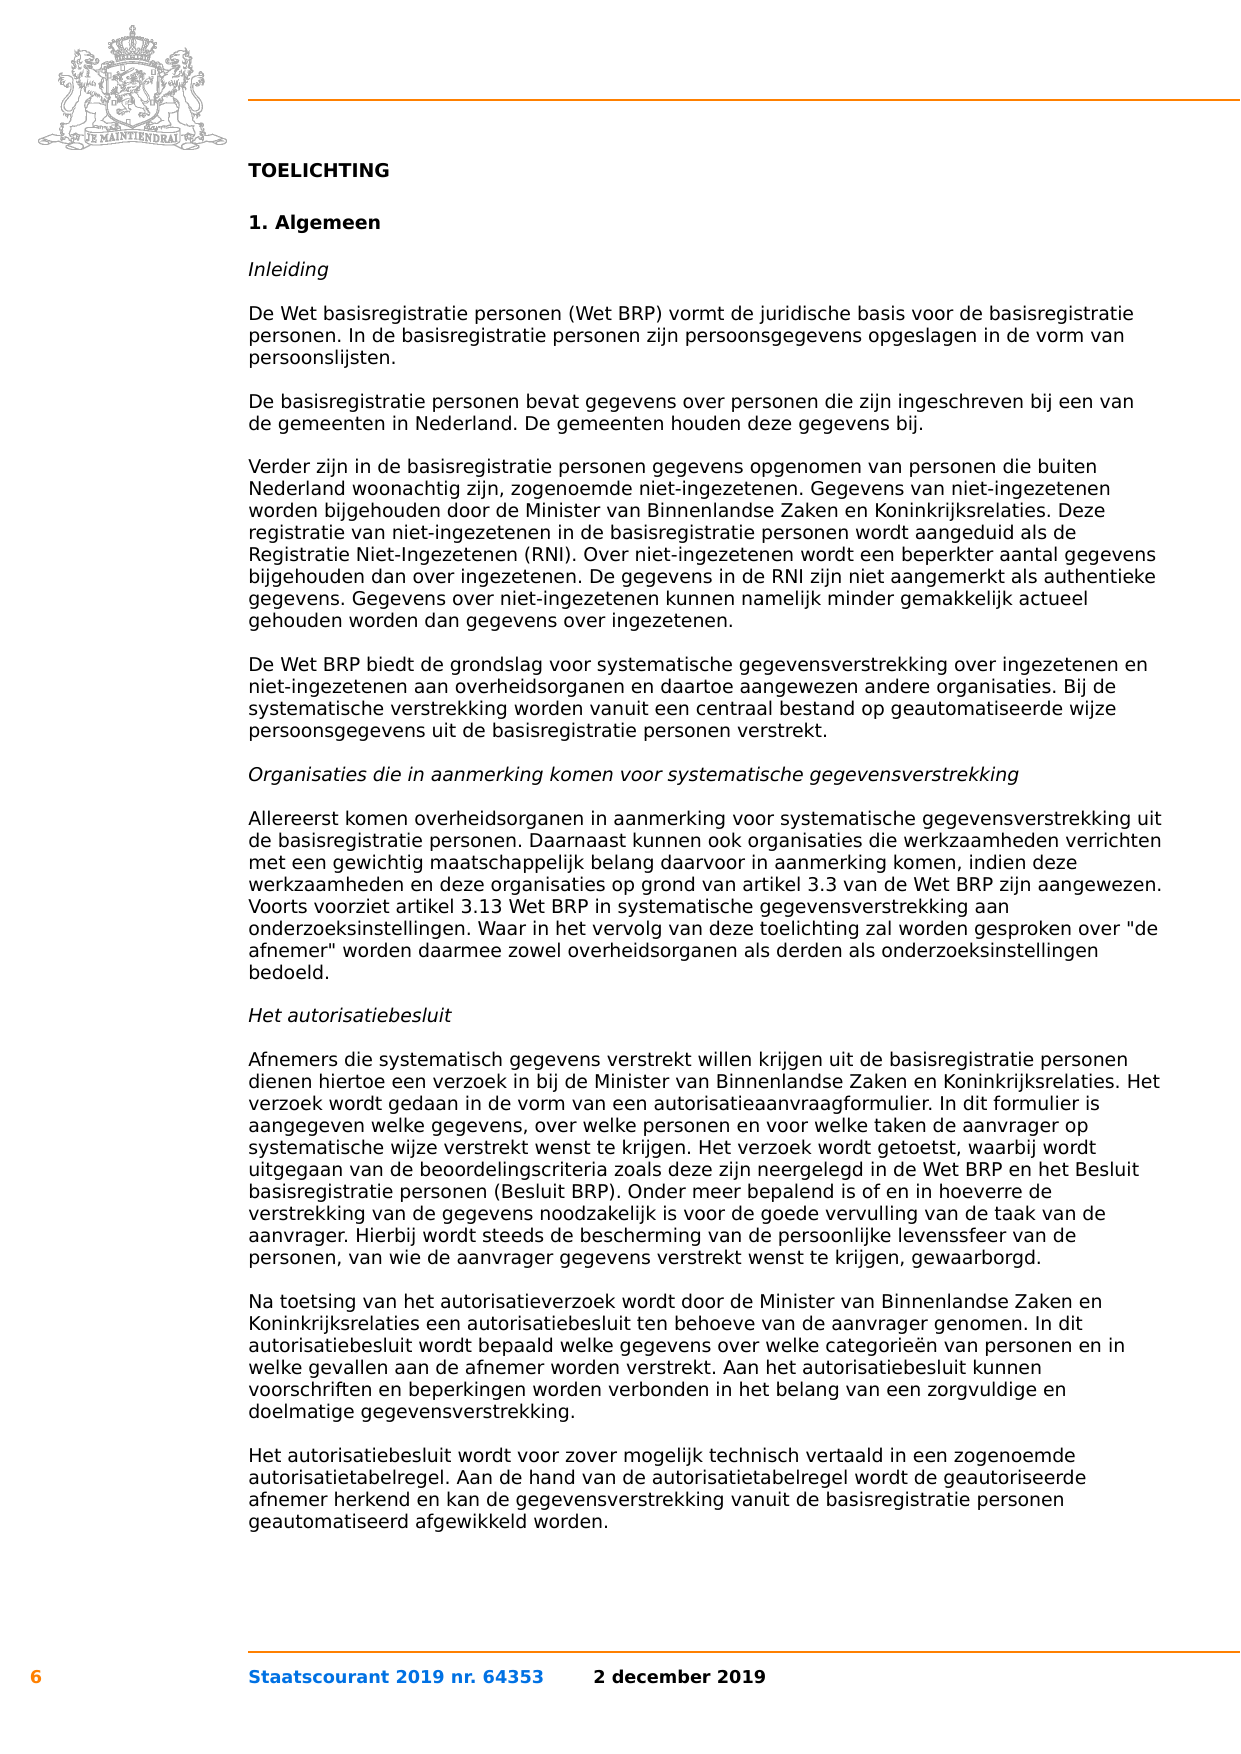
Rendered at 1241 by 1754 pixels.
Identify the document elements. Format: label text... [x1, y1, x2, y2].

text De Wet BRP biedt de grondslag voor systematische gegevensverstrekking over ingezetenen en niet-ingezetenen aan overheidsorganen en daartoe aangewezen andere organisaties. Bij de systematische verstrekking worden vanuit een centraal bestand op geautomatiseerde wijze persoonsgegevens uit de basisregistratie personen verstrekt. [248, 654, 1163, 742]
text Verder zijn in de basisregistratie personen gegevens opgenomen van personen die buiten Nederland woonachtig zijn, zogenoemde niet-ingezetenen. Gegevens van niet-ingezetenen worden bijgehouden door de Minister van Binnenlandse Zaken en Koninkrijksrelaties. Deze registratie van niet-ingezetenen in de basisregistratie personen wordt aangeduid als de Registratie Niet-Ingezetenen (RNI). Over niet-ingezetenen wordt een beperkter aantal gegevens bijgehouden dan over ingezetenen. De gegevens in de RNI zijn niet aangemerkt als authentieke gegevens. Gegevens over niet-ingezetenen kunnen namelijk minder gemakkelijk actueel gehouden worden dan gegevens over ingezetenen. [248, 456, 1163, 632]
text Afnemers die systematisch gegevens verstrekt willen krijgen uit de basisregistratie personen dienen hiertoe een verzoek in bij de Minister van Binnenlandse Zaken en Koninkrijksrelaties. Het verzoek wordt gedaan in de vorm van een autorisatieaanvraagformulier. In dit formulier is aangegeven welke gegevens, over welke personen en voor welke taken de aanvrager op systematische wijze verstrekt wenst te krijgen. Het verzoek wordt getoetst, waarbij wordt uitgegaan van de beoordelingscriteria zoals deze zijn neergelegd in de Wet BRP en het Besluit basisregistratie personen (Besluit BRP). Onder meer bepalend is of en in hoeverre de verstrekking van de gegevens noodzakelijk is voor de goede vervulling van de taak van de aanvrager. Hierbij wordt steeds de bescherming van de persoonlijke levenssfeer van de personen, van wie de aanvrager gegevens verstrekt wenst te krijgen, gewaarborgd. [248, 1049, 1163, 1269]
text De basisregistratie personen bevat gegevens over personen die zijn ingeschreven bij een van de gemeenten in Nederland. De gemeenten houden deze gegevens bij. [248, 391, 1163, 434]
subtitle Inleiding [248, 259, 1163, 281]
subtitle Organisaties die in aanmerking komen voor systematische gegevensverstrekking [248, 764, 1163, 786]
text Allereerst komen overheidsorganen in aanmerking voor systematische gegevensverstrekking uit de basisregistratie personen. Daarnaast kunnen ook organisaties die werkzaamheden verrichten met een gewichtig maatschappelijk belang daarvoor in aanmerking komen, indien deze werkzaamheden en deze organisaties op grond van artikel 3.3 van de Wet BRP zijn aangewezen. Voorts voorziet artikel 3.13 Wet BRP in systematische gegevensverstrekking aan onderzoeksinstellingen. Waar in het vervolg van deze toelichting zal worden gesproken over "de afnemer" worden daarmee zowel overheidsorganen als derden als onderzoeksinstellingen bedoeld. [248, 808, 1163, 983]
text De Wet basisregistratie personen (Wet BRP) vormt de juridische basis voor de basisregistratie personen. In de basisregistratie personen zijn persoonsgegevens opgeslagen in de vorm van persoonslijsten. [248, 303, 1163, 369]
text Na toetsing van het autorisatieverzoek wordt door de Minister van Binnenlandse Zaken en Koninkrijksrelaties een autorisatiebesluit ten behoeve van de aanvrager genomen. In dit autorisatiebesluit wordt bepaald welke gegevens over welke categorieën van personen en in welke gevallen aan de afnemer worden verstrekt. Aan het autorisatiebesluit kunnen voorschriften en beperkingen worden verbonden in het belang van een zorgvuldige en doelmatige gegevensverstrekking. [248, 1291, 1163, 1423]
text Het autorisatiebesluit wordt voor zover mogelijk technisch vertaald in een zogenoemde autorisatietabelregel. Aan de hand van de autorisatietabelregel wordt de geautoriseerde afnemer herkend en kan de gegevensverstrekking vanuit de basisregistratie personen geautomatiseerd afgewikkeld worden. [248, 1445, 1163, 1533]
picture [38, 25, 227, 150]
subtitle TOELICHTING [248, 160, 1163, 182]
subtitle Het autorisatiebesluit [248, 1005, 1163, 1027]
subtitle 1. Algemeen [248, 212, 1163, 234]
